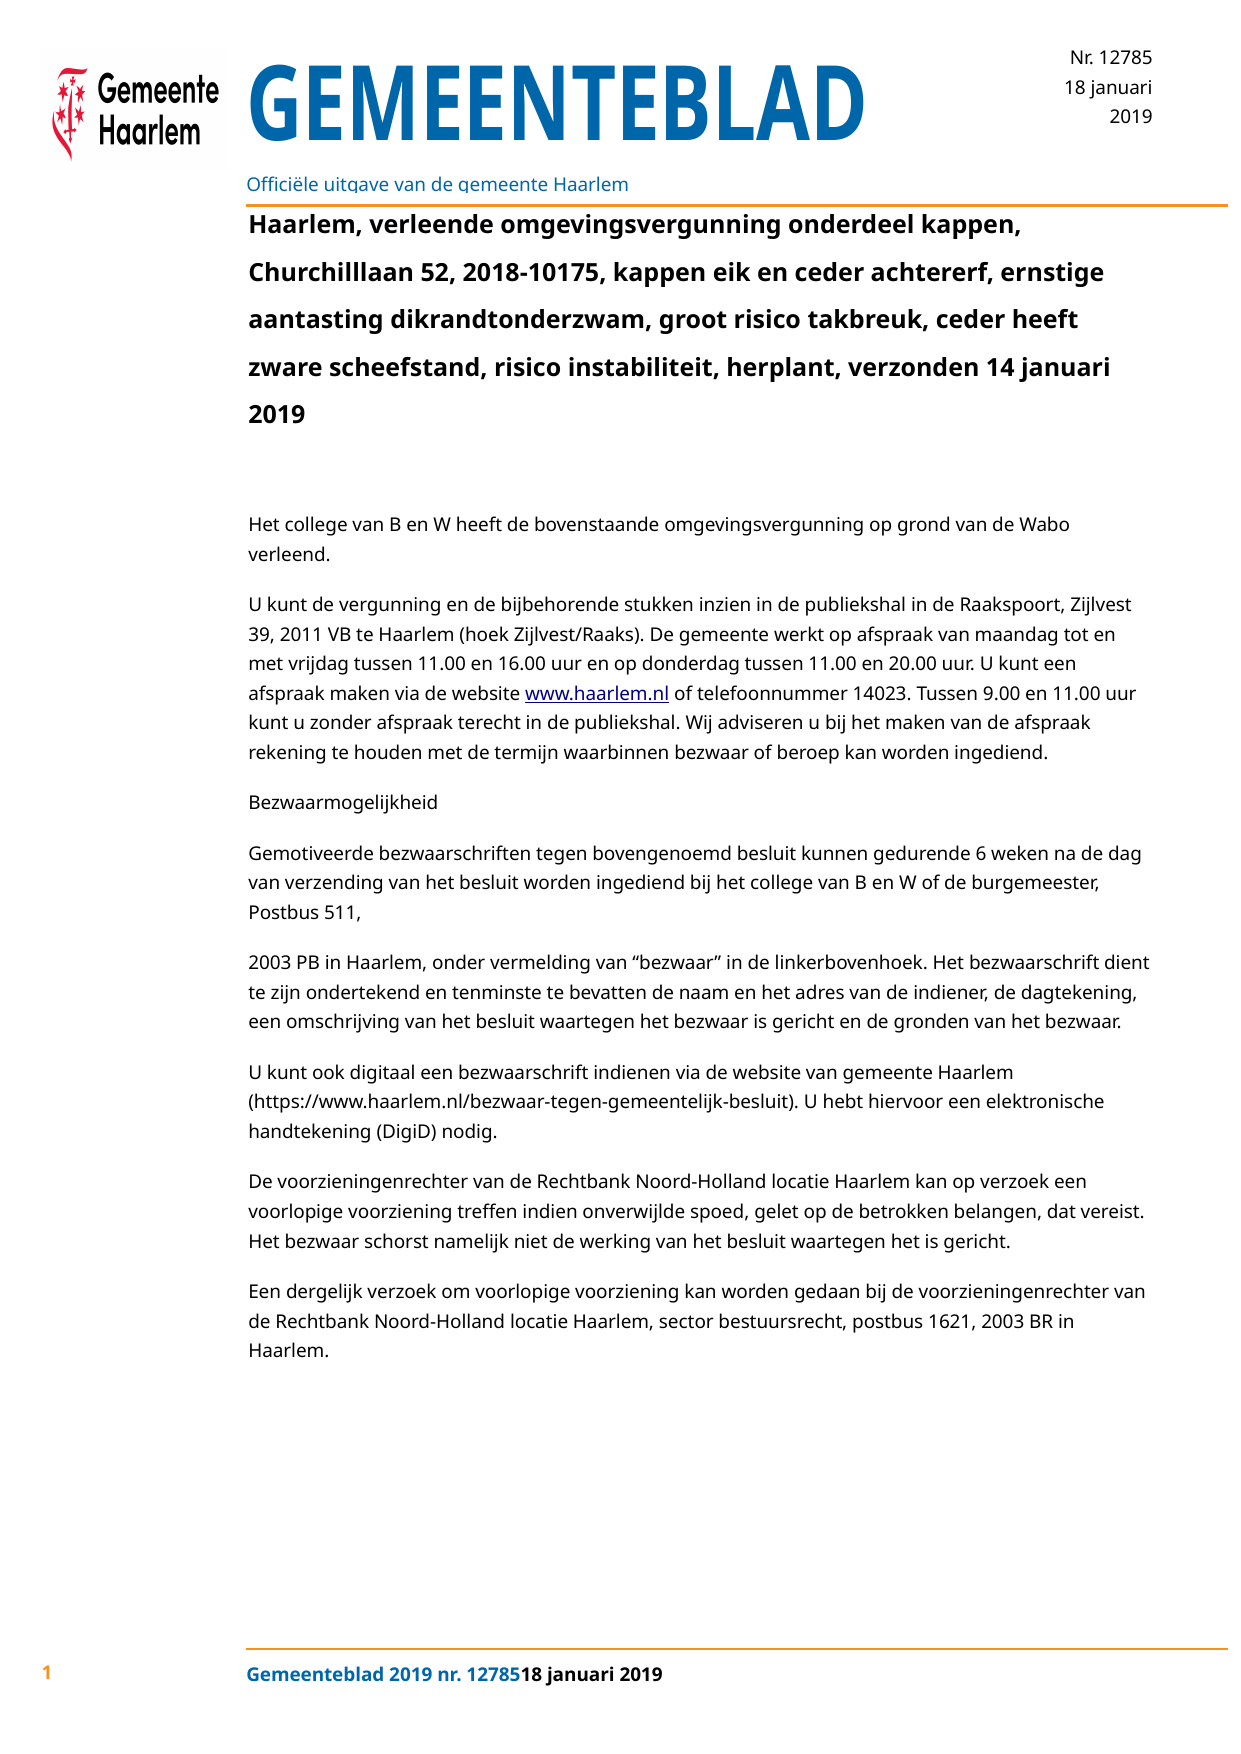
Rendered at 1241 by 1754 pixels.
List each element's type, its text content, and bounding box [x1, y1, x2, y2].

picture [41, 47, 231, 172]
text U kunt de vergunning en de bijbehorende stukken inzien in de publiekshal in de Raakspoort, Zijlvest 39, 2011 VB te Haarlem (hoek Zijlvest/Raaks). De gemeente werkt op afspraak van maandag tot en met vrijdag tussen 11.00 en 16.00 uur en op donderdag tussen 11.00 en 20.00 uur. U kunt een afspraak maken via de website www.haarlem.nl of telefoonnummer 14023. Tussen 9.00 en 11.00 uur kunt u zonder afspraak terecht in de publiekshal. Wij adviseren u bij het maken van de afspraak rekening te houden met de termijn waarbinnen bezwaar of beroep kan worden ingediend. [248, 591, 1152, 765]
text 2003 PB in Haarlem, onder vermelding van “bezwaar” in de linkerbovenhoek. Het bezwaarschrift dient te zijn ondertekend en tenminste te bevatten de naam en het adres van de indiener, de dagtekening, een omschrijving van het besluit waartegen het bezwaar is gericht en de gronden van het bezwaar. [248, 949, 1152, 1034]
text Het college van B en W heeft de bovenstaande omgevingsvergunning op grond van de Wabo verleend. [248, 511, 1152, 566]
text Bezwaarmogelijkheid [248, 789, 1152, 815]
text Haarlem, verleende omgevingsvergunning onderdeel kappen, Churchilllaan 52, 2018-10175, kappen eik en ceder achtererf, ernstige aantasting dikrandtonderzwam, groot risico takbreuk, ceder heeft zware scheefstand, risico instabiliteit, herplant, verzonden 14 januari 2019 [248, 207, 1152, 431]
text Gemotiveerde bezwaarschriften tegen bovengenoemd besluit kunnen gedurende 6 weken na de dag van verzending van het besluit worden ingediend bij het college van B en W of de burgemeester, Postbus 511, [248, 840, 1152, 925]
text U kunt ook digitaal een bezwaarschrift indienen via de website van gemeente Haarlem (https://www.haarlem.nl/bezwaar-tegen-gemeentelijk-besluit). U hebt hiervoor een elektronische handtekening (DigiD) nodig. [248, 1059, 1152, 1144]
text De voorzieningenrechter van de Rechtbank Noord-Holland locatie Haarlem kan op verzoek een voorlopige voorziening treffen indien onverwijlde spoed, gelet op de betrokken belangen, dat vereist. Het bezwaar schorst namelijk niet de werking van het besluit waartegen het is gericht. [248, 1169, 1152, 1253]
text Een dergelijk verzoek om voorlopige voorziening kan worden gedaan bij de voorzieningenrechter van de Rechtbank Noord-Holland locatie Haarlem, sector bestuursrecht, postbus 1621, 2003 BR in Haarlem. [248, 1278, 1152, 1363]
